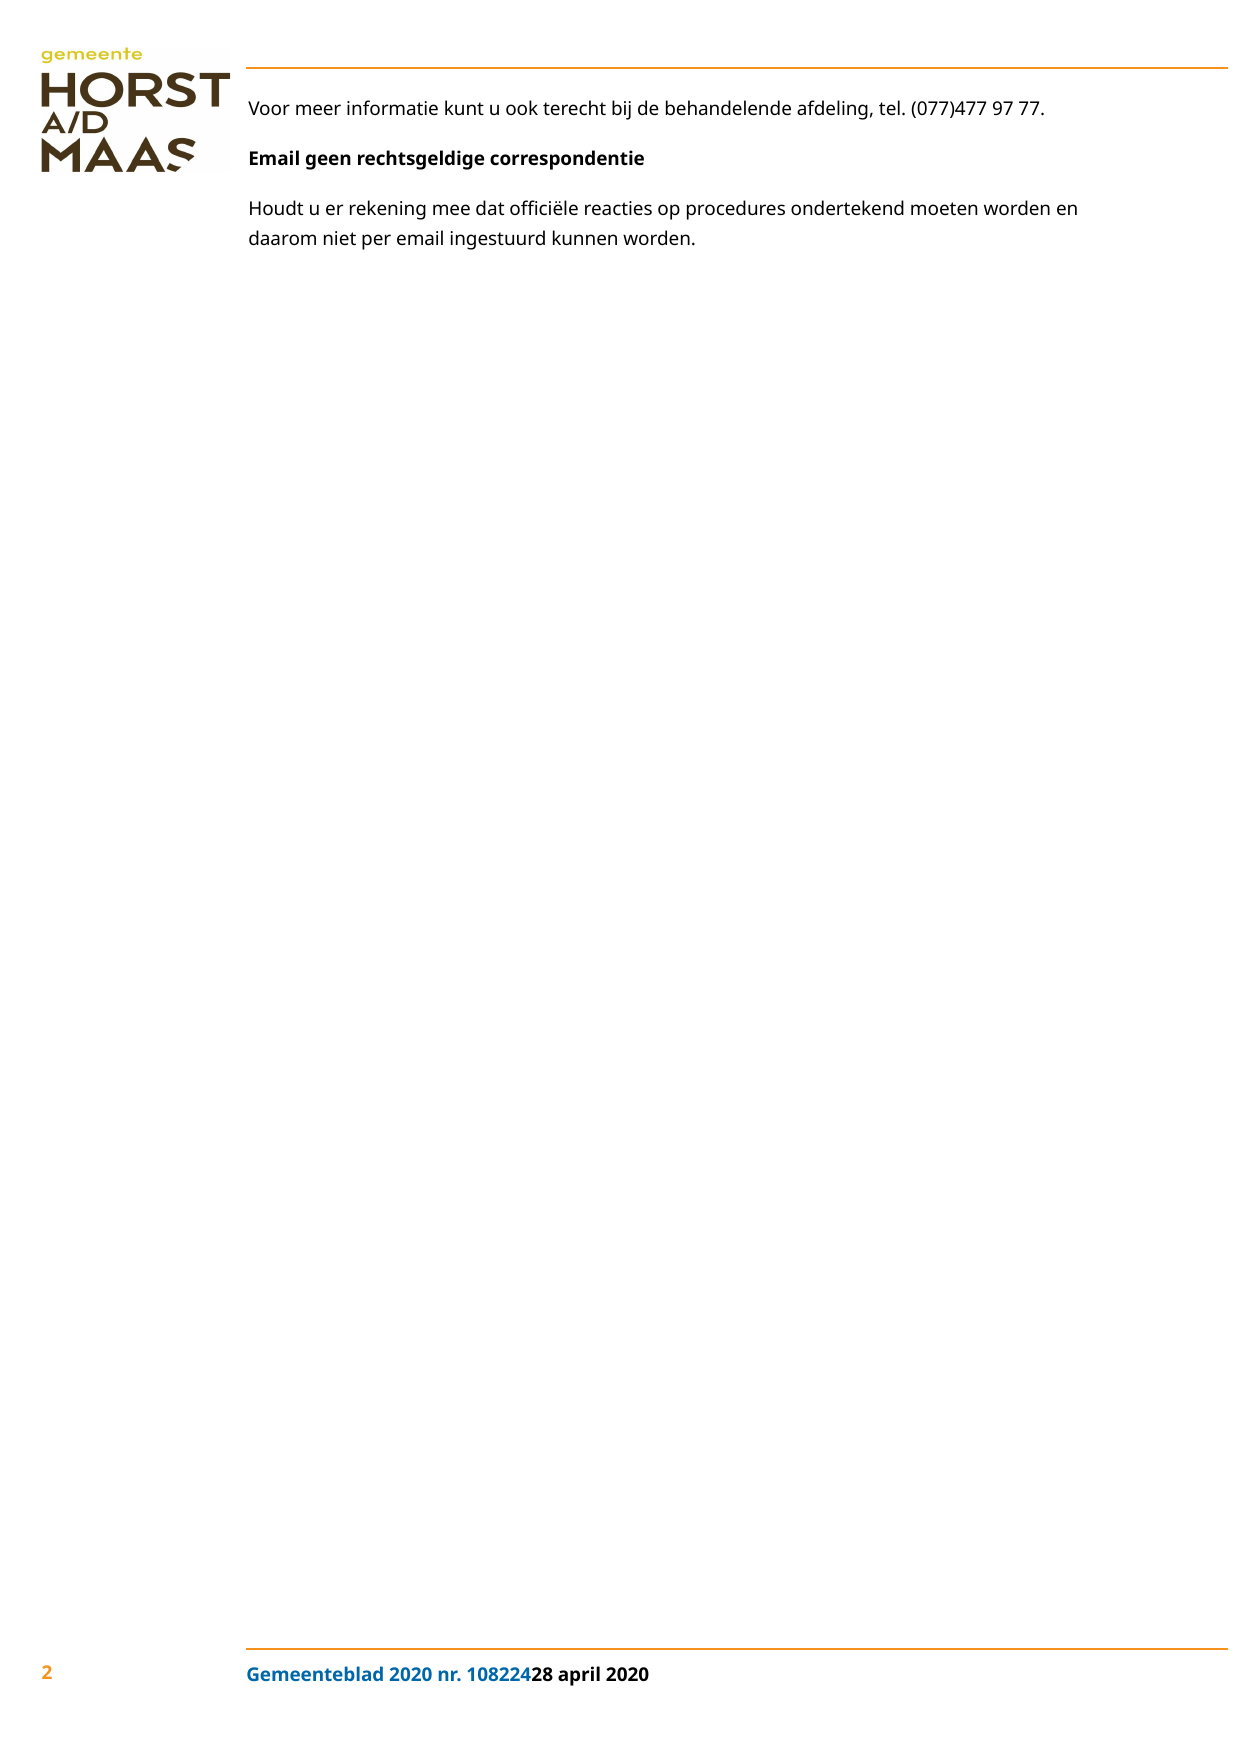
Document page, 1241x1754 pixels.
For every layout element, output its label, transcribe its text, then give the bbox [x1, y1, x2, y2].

text Voor meer informatie kunt u ook terecht bij de behandelende afdeling, tel. (077)477 97 77. [248, 95, 1152, 121]
text Houdt u er rekening mee dat officiële reacties op procedures ondertekend moeten worden en daarom niet per email ingestuurd kunnen worden. [248, 196, 1152, 251]
text Email geen rechtsgeldige correspondentie [248, 145, 1152, 171]
picture [41, 47, 231, 172]
